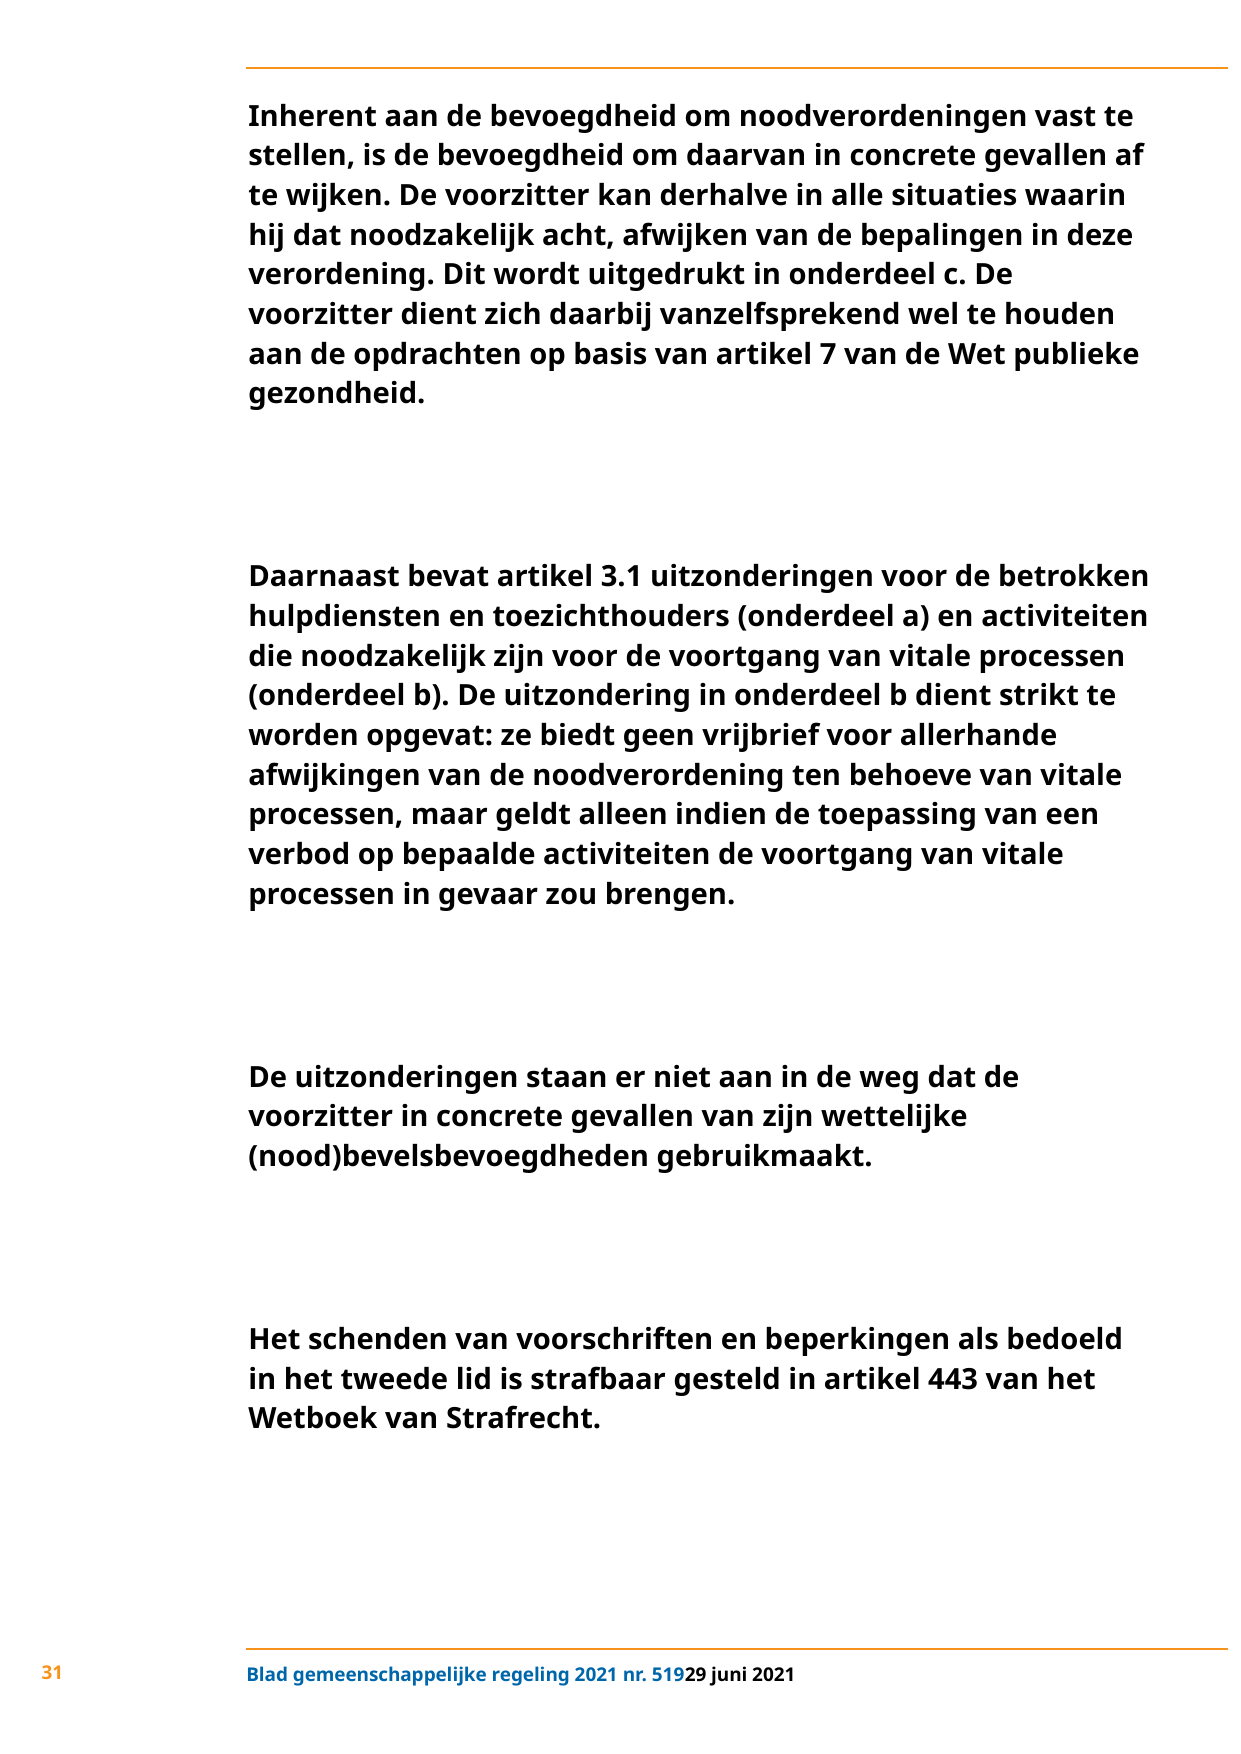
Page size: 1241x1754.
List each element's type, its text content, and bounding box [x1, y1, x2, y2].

text Inherent aan de bevoegdheid om noodverordeningen vast te stellen, is de bevoegdheid om daarvan in concrete gevallen af te wijken. De voorzitter kan derhalve in alle situaties waarin hij dat noodzakelijk acht, afwijken van de bepalingen in deze verordening. Dit wordt uitgedrukt in onderdeel c. De voorzitter dient zich daarbij vanzelfsprekend wel te houden aan de opdrachten op basis van artikel 7 van de Wet publieke gezondheid. [248, 95, 1152, 412]
text De uitzonderingen staan er niet aan in de weg dat de voorzitter in concrete gevallen van zijn wettelijke (nood)bevelsbevoegdheden gebruikmaakt. [248, 1056, 1152, 1175]
picture [41, 47, 231, 172]
text Daarnaast bevat artikel 3.1 uitzonderingen voor de betrokken hulpdiensten en toezichthouders (onderdeel a) en activiteiten die noodzakelijk zijn voor de voortgang van vitale processen (onderdeel b). De uitzondering in onderdeel b dient strikt te worden opgevat: ze biedt geen vrijbrief voor allerhande afwijkingen van de noodverordening ten behoeve van vitale processen, maar geldt alleen indien de toepassing van een verbod op bepaalde activiteiten de voortgang van vitale processen in gevaar zou brengen. [248, 556, 1152, 913]
text Het schenden van voorschriften en beperkingen als bedoeld in het tweede lid is strafbaar gesteld in artikel 443 van het Wetboek van Strafrecht. [248, 1318, 1152, 1437]
